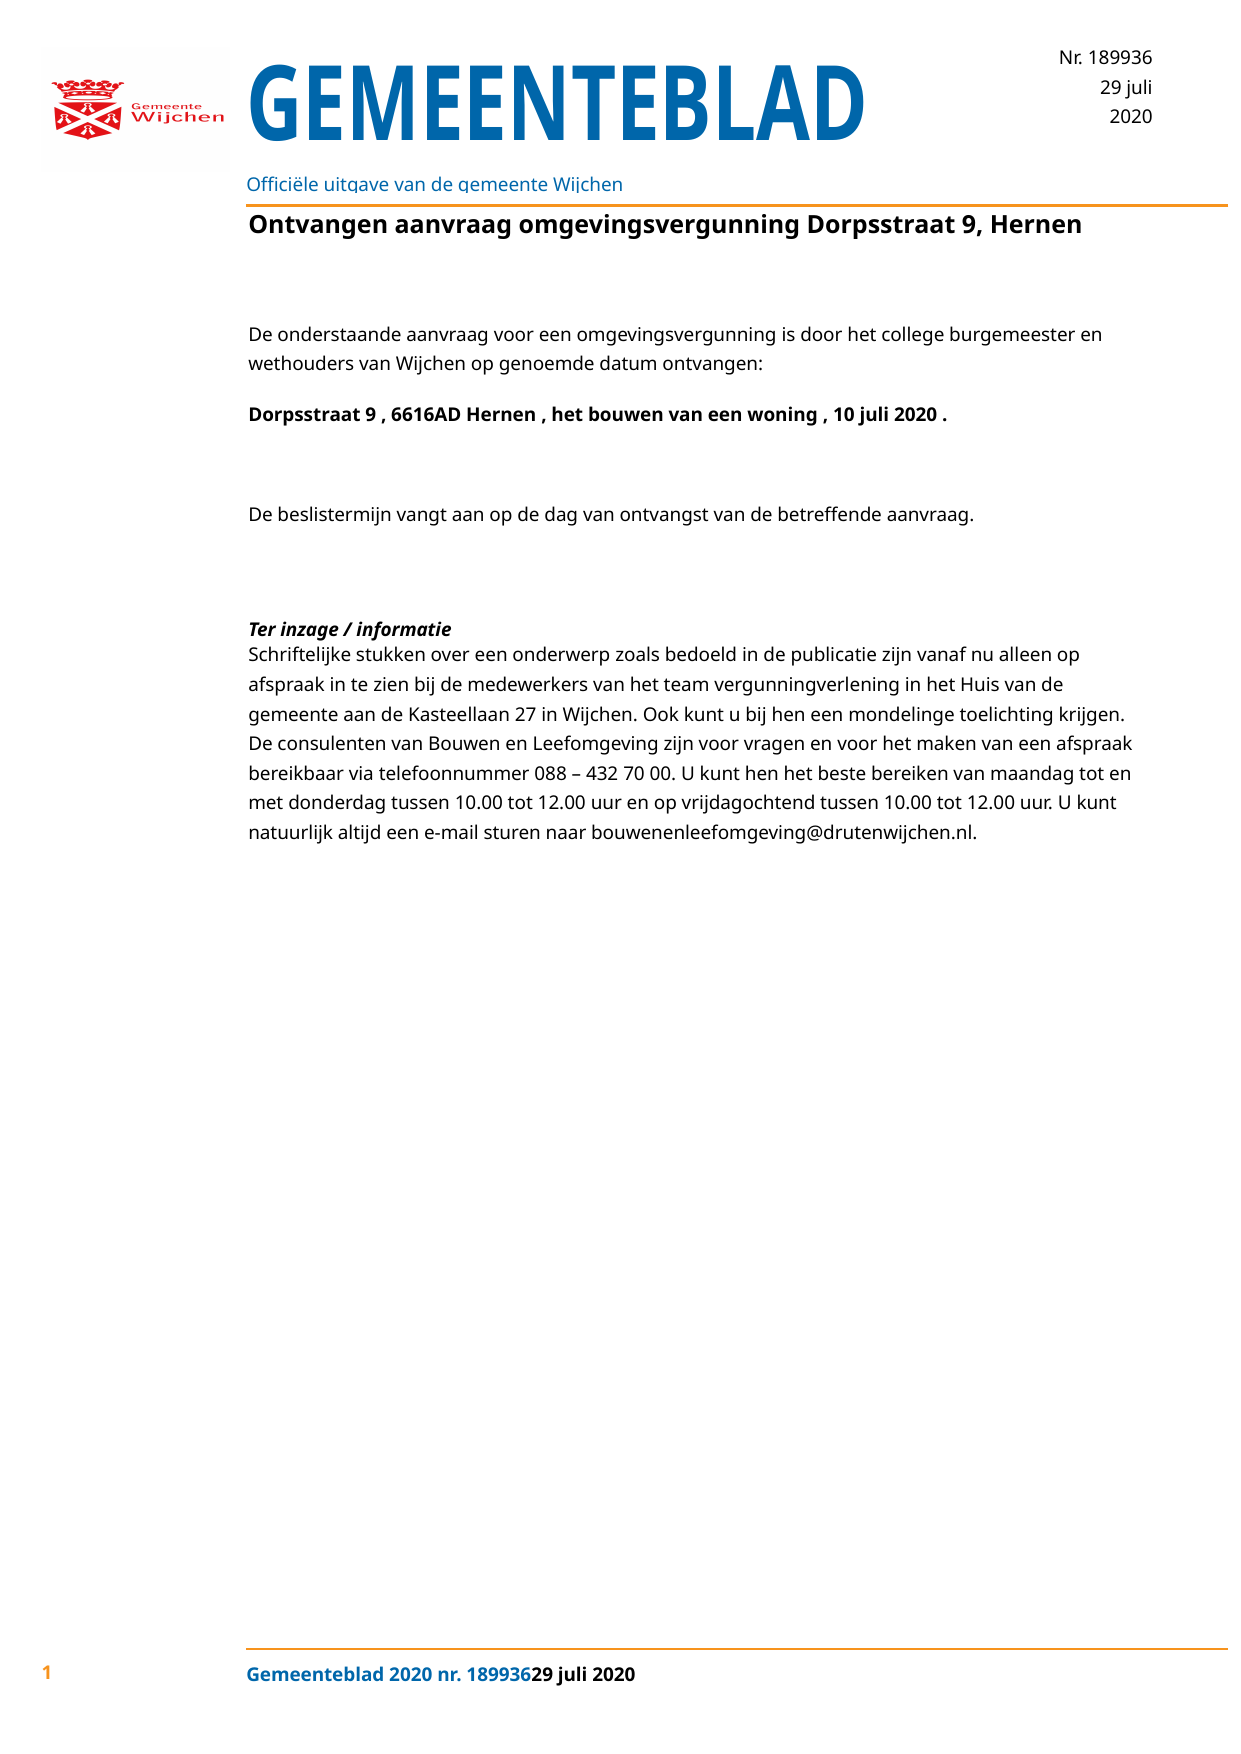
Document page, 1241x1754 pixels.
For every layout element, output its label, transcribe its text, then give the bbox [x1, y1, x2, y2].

text De beslistermijn vangt aan op de dag van ontvangst van de betreffende aanvraag. [248, 502, 1152, 527]
text Ontvangen aanvraag omgevingsvergunning Dorpsstraat 9, Hernen [248, 207, 1152, 241]
text Dorpsstraat 9 , 6616AD Hernen , het bouwen van een woning , 10 juli 2020 . [248, 401, 1152, 426]
picture [41, 47, 231, 172]
text De onderstaande aanvraag voor een omgevingsvergunning is door het college burgemeester en wethouders van Wijchen op genoemde datum ontvangen: [248, 321, 1152, 376]
text Ter inzage / informatie [248, 616, 1152, 642]
text Schriftelijke stukken over een onderwerp zoals bedoeld in de publicatie zijn vanaf nu alleen op afspraak in te zien bij de medewerkers van het team vergunningverlening in het Huis van de gemeente aan de Kasteellaan 27 in Wijchen. Ook kunt u bij hen een mondelinge toelichting krijgen. De consulenten van Bouwen en Leefomgeving zijn voor vragen en voor het maken van een afspraak bereikbaar via telefoonnummer 088 – 432 70 00. U kunt hen het beste bereiken van maandag tot en met donderdag tussen 10.00 tot 12.00 uur en op vrijdagochtend tussen 10.00 tot 12.00 uur. U kunt natuurlijk altijd een e-mail sturen naar bouwenenleefomgeving@drutenwijchen.nl. [248, 642, 1152, 845]
